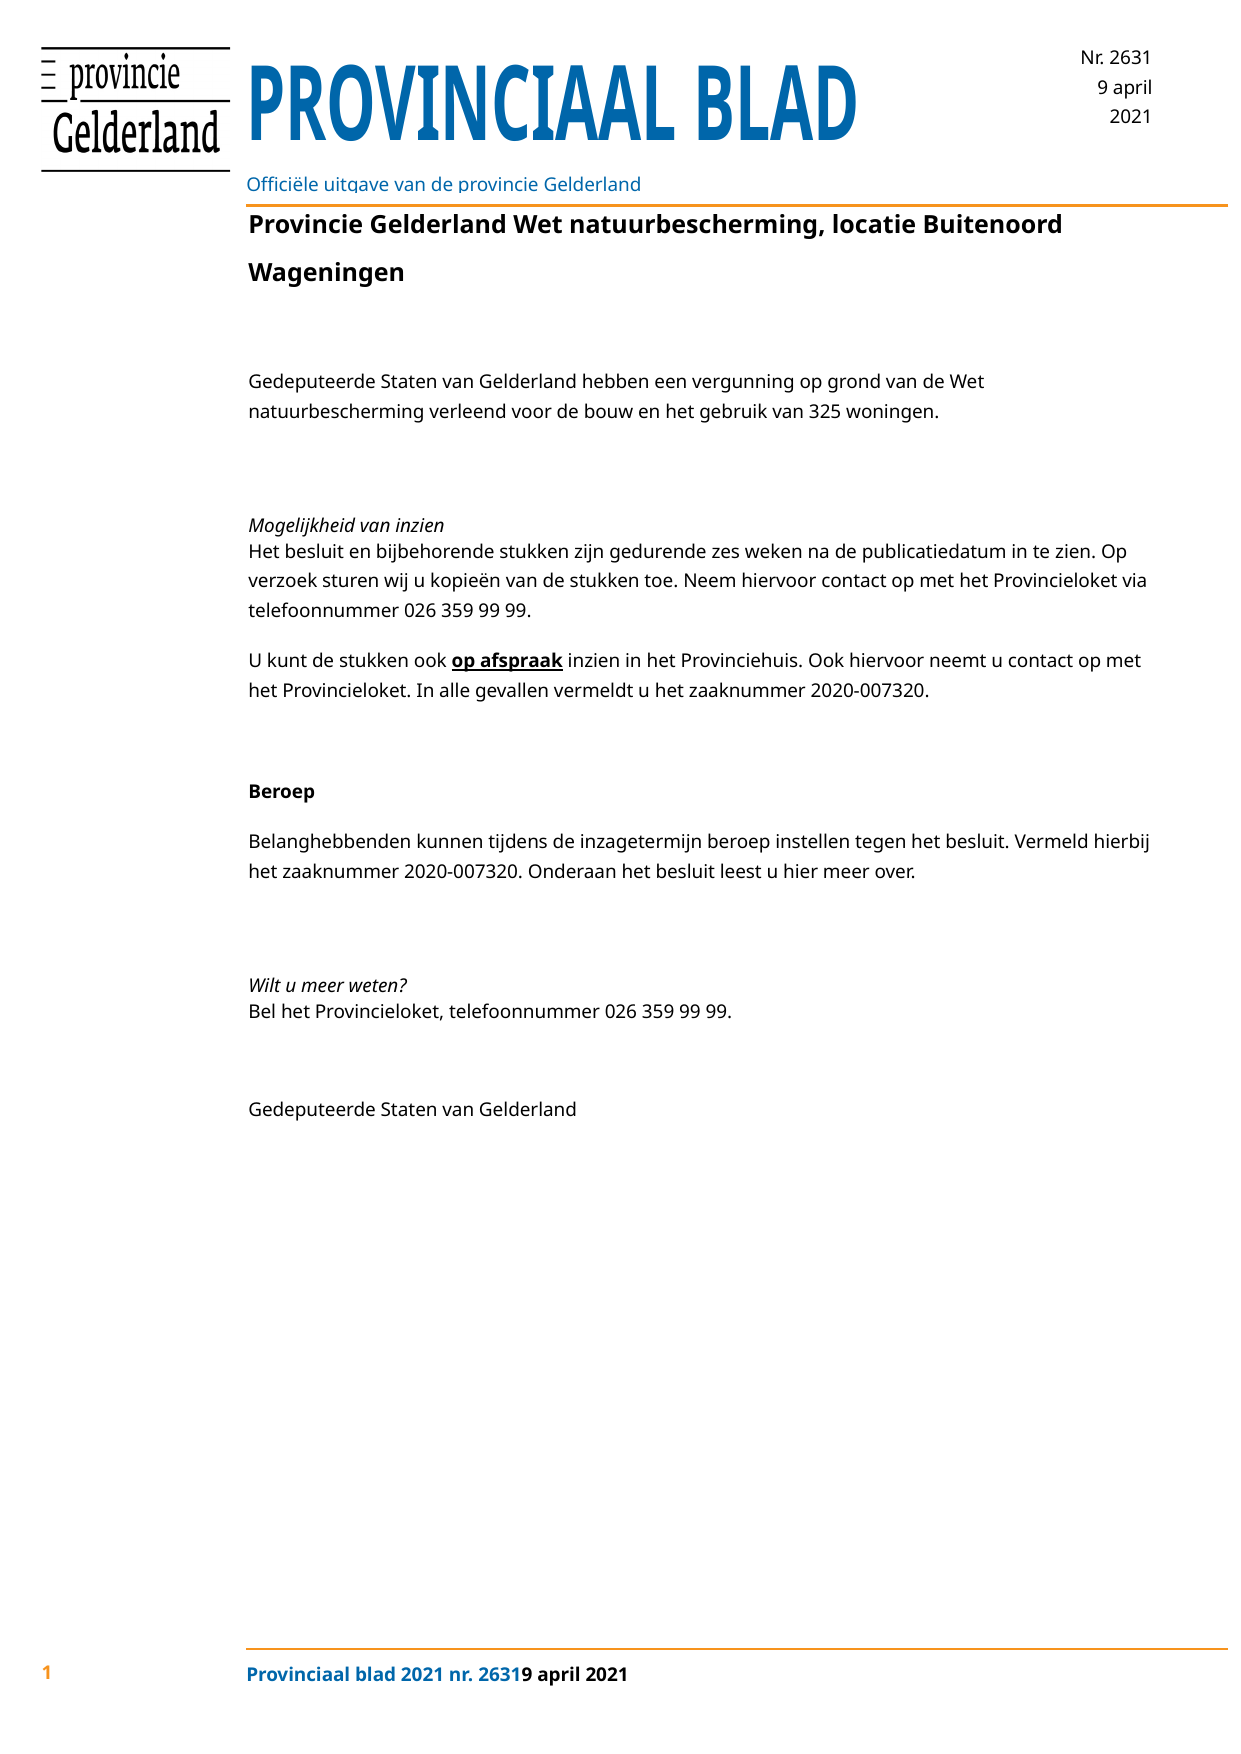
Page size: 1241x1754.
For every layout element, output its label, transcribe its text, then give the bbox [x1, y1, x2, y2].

text Gedeputeerde Staten van Gelderland hebben een vergunning op grond van de Wet natuurbescherming verleend voor de bouw en het gebruik van 325 woningen. [248, 368, 1152, 424]
text Het besluit en bijbehorende stukken zijn gedurende zes weken na de publicatiedatum in te zien. Op verzoek sturen wij u kopieën van de stukken toe. Neem hiervoor contact op met het Provincieloket via telefoonnummer 026 359 99 99. [248, 538, 1152, 623]
text U kunt de stukken ook op afspraak inzien in het Provinciehuis. Ook hiervoor neemt u contact op met het Provincieloket. In alle gevallen vermeldt u het zaaknummer 2020-007320. [248, 648, 1152, 703]
text Gedeputeerde Staten van Gelderland [248, 1096, 1152, 1122]
text Wilt u meer weten? [248, 972, 1152, 998]
picture [41, 47, 231, 172]
text Beroep [248, 778, 1152, 804]
text Mogelijkheid van inzien [248, 512, 1152, 538]
text Belanghebbenden kunnen tijdens de inzagetermijn beroep instellen tegen het besluit. Vermeld hierbij het zaaknummer 2020-007320. Onderaan het besluit leest u hier meer over. [248, 828, 1152, 884]
text Provincie Gelderland Wet natuurbescherming, locatie Buitenoord Wageningen [248, 207, 1152, 288]
text Bel het Provincieloket, telefoonnummer 026 359 99 99. [248, 998, 1152, 1024]
